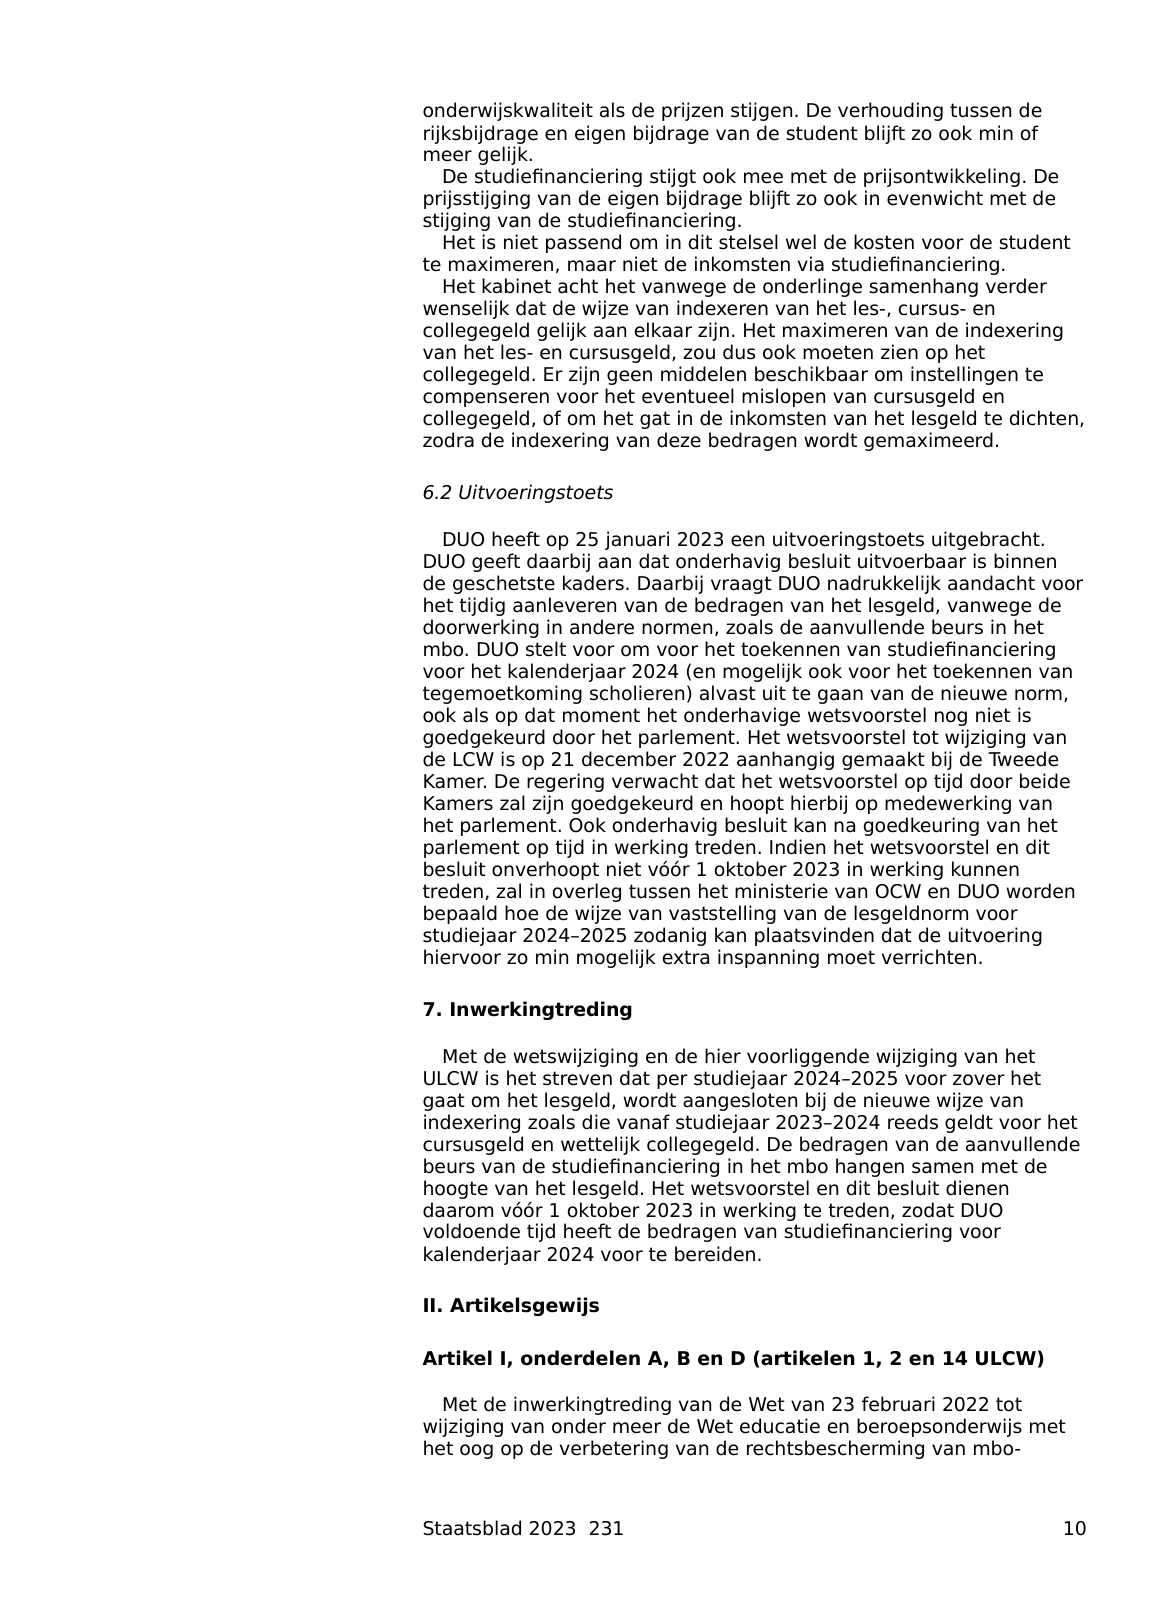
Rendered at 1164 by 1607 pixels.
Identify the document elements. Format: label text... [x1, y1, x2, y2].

text Het kabinet acht het vanwege de onderlinge samenhang verder wenselijk dat de wijze van indexeren van het les-, cursus- en collegegeld gelijk aan elkaar zijn. Het maximeren van de indexering van het les- en cursusgeld, zou dus ook moeten zien op het collegegeld. Er zijn geen middelen beschikbaar om instellingen te compenseren voor het eventueel mislopen van cursusgeld en collegegeld, of om het gat in de inkomsten van het lesgeld te dichten, zodra de indexering van deze bedragen wordt gemaximeerd. [422, 276, 1087, 452]
subtitle 7. Inwerkingtreding [422, 999, 1087, 1021]
subtitle II. Artikelsgewijs [422, 1295, 1087, 1317]
subtitle 6.2 Uitvoeringstoets [422, 482, 1087, 504]
text De studiefinanciering stijgt ook mee met de prijsontwikkeling. De prijsstijging van de eigen bijdrage blijft zo ook in evenwicht met de stijging van de studiefinanciering. [422, 166, 1087, 232]
text Met de wetswijziging en de hier voorliggende wijziging van het ULCW is het streven dat per studiejaar 2024–2025 voor zover het gaat om het lesgeld, wordt aangesloten bij de nieuwe wijze van indexering zoals die vanaf studiejaar 2023–2024 reeds geldt voor het cursusgeld en wettelijk collegegeld. De bedragen van de aanvullende beurs van de studiefinanciering in het mbo hangen samen met de hoogte van het lesgeld. Het wetsvoorstel en dit besluit dienen daarom vóór 1 oktober 2023 in werking te treden, zodat DUO voldoende tijd heeft de bedragen van studiefinanciering voor kalenderjaar 2024 voor te bereiden. [422, 1046, 1087, 1265]
text DUO heeft op 25 januari 2023 een uitvoeringstoets uitgebracht. DUO geeft daarbij aan dat onderhavig besluit uitvoerbaar is binnen de geschetste kaders. Daarbij vraagt DUO nadrukkelijk aandacht voor het tijdig aanleveren van de bedragen van het lesgeld, vanwege de doorwerking in andere normen, zoals de aanvullende beurs in het mbo. DUO stelt voor om voor het toekennen van studiefinanciering voor het kalenderjaar 2024 (en mogelijk ook voor het toekennen van tegemoetkoming scholieren) alvast uit te gaan van de nieuwe norm, ook als op dat moment het onderhavige wetsvoorstel nog niet is goedgekeurd door het parlement. Het wetsvoorstel tot wijziging van de LCW is op 21 december 2022 aanhangig gemaakt bij de Tweede Kamer. De regering verwacht dat het wetsvoorstel op tijd door beide Kamers zal zijn goedgekeurd en hoopt hierbij op medewerking van het parlement. Ook onderhavig besluit kan na goedkeuring van het parlement op tijd in werking treden. Indien het wetsvoorstel en dit besluit onverhoopt niet vóór 1 oktober 2023 in werking kunnen treden, zal in overleg tussen het ministerie van OCW en DUO worden bepaald hoe de wijze van vaststelling van de lesgeldnorm voor studiejaar 2024–2025 zodanig kan plaatsvinden dat de uitvoering hiervoor zo min mogelijk extra inspanning moet verrichten. [422, 529, 1087, 969]
text onderwijskwaliteit als de prijzen stijgen. De verhouding tussen de rijksbijdrage en eigen bijdrage van de student blijft zo ook min of meer gelijk. [422, 100, 1087, 166]
text Met de inwerkingtreding van de Wet van 23 februari 2022 tot wijziging van onder meer de Wet educatie en beroepsonderwijs met het oog op de verbetering van de rechtsbescherming van mbo- [422, 1394, 1087, 1460]
text Het is niet passend om in dit stelsel wel de kosten voor de student te maximeren, maar niet de inkomsten via studiefinanciering. [422, 232, 1087, 276]
subtitle Artikel I, onderdelen A, B en D (artikelen 1, 2 en 14 ULCW) [422, 1347, 1087, 1369]
